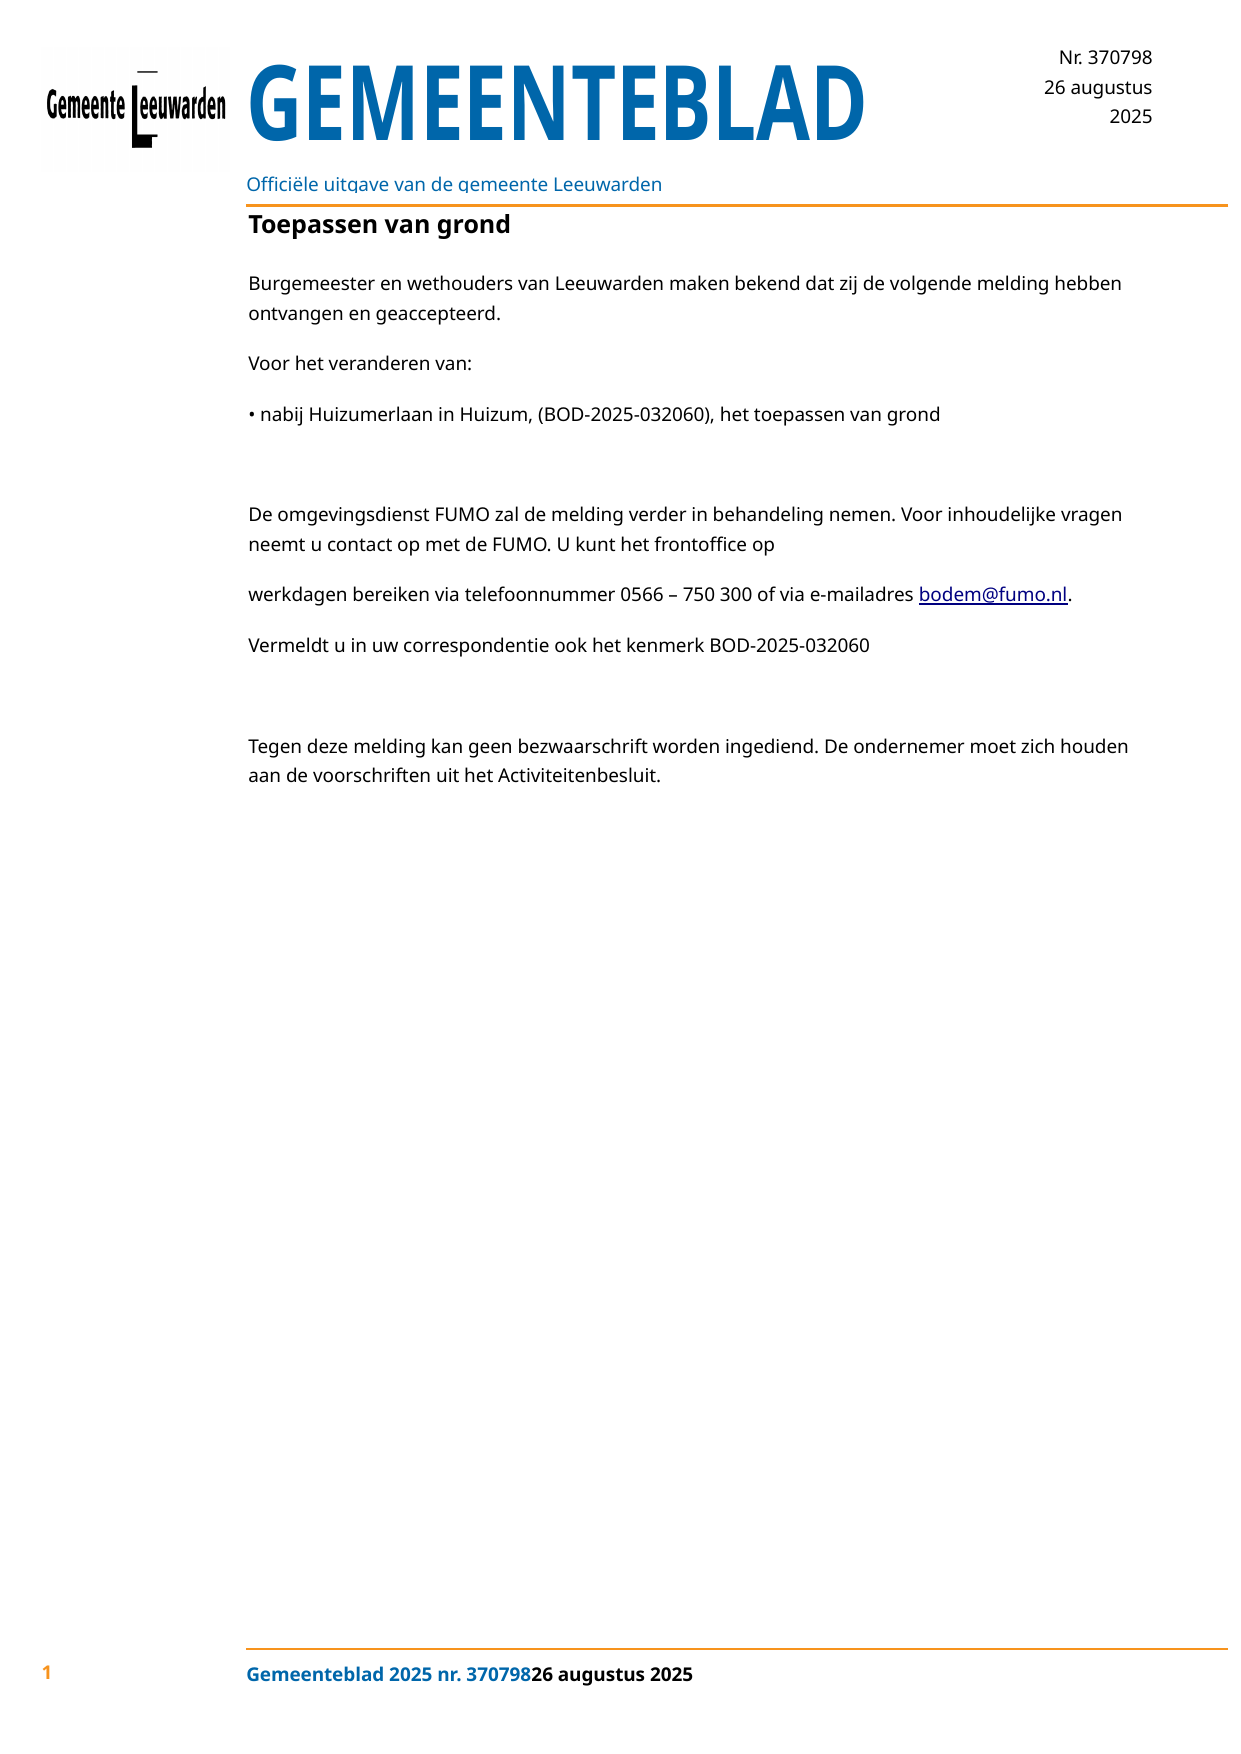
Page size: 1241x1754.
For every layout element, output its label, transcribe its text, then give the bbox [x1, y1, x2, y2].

text Burgemeester en wethouders van Leeuwarden maken bekend dat zij de volgende melding hebben ontvangen en geaccepteerd. [248, 270, 1152, 326]
text Vermeldt u in uw correspondentie ook het kenmerk BOD-2025-032060 [248, 632, 1152, 658]
text werkdagen bereiken via telefoonnummer 0566 – 750 300 of via e-mailadres bodem@fumo.nl. [248, 582, 1152, 607]
text De omgevingsdienst FUMO zal de melding verder in behandeling nemen. Voor inhoudelijke vragen neemt u contact op met de FUMO. U kunt het frontoffice op [248, 502, 1152, 557]
text Toepassen van grond [248, 207, 1152, 241]
text • nabij Huizumerlaan in Huizum, (BOD-2025-032060), het toepassen van grond [248, 401, 1152, 426]
picture [41, 47, 231, 172]
text Voor het veranderen van: [248, 350, 1152, 376]
text Tegen deze melding kan geen bezwaarschrift worden ingediend. De ondernemer moet zich houden aan de voorschriften uit het Activiteitenbesluit. [248, 733, 1152, 788]
